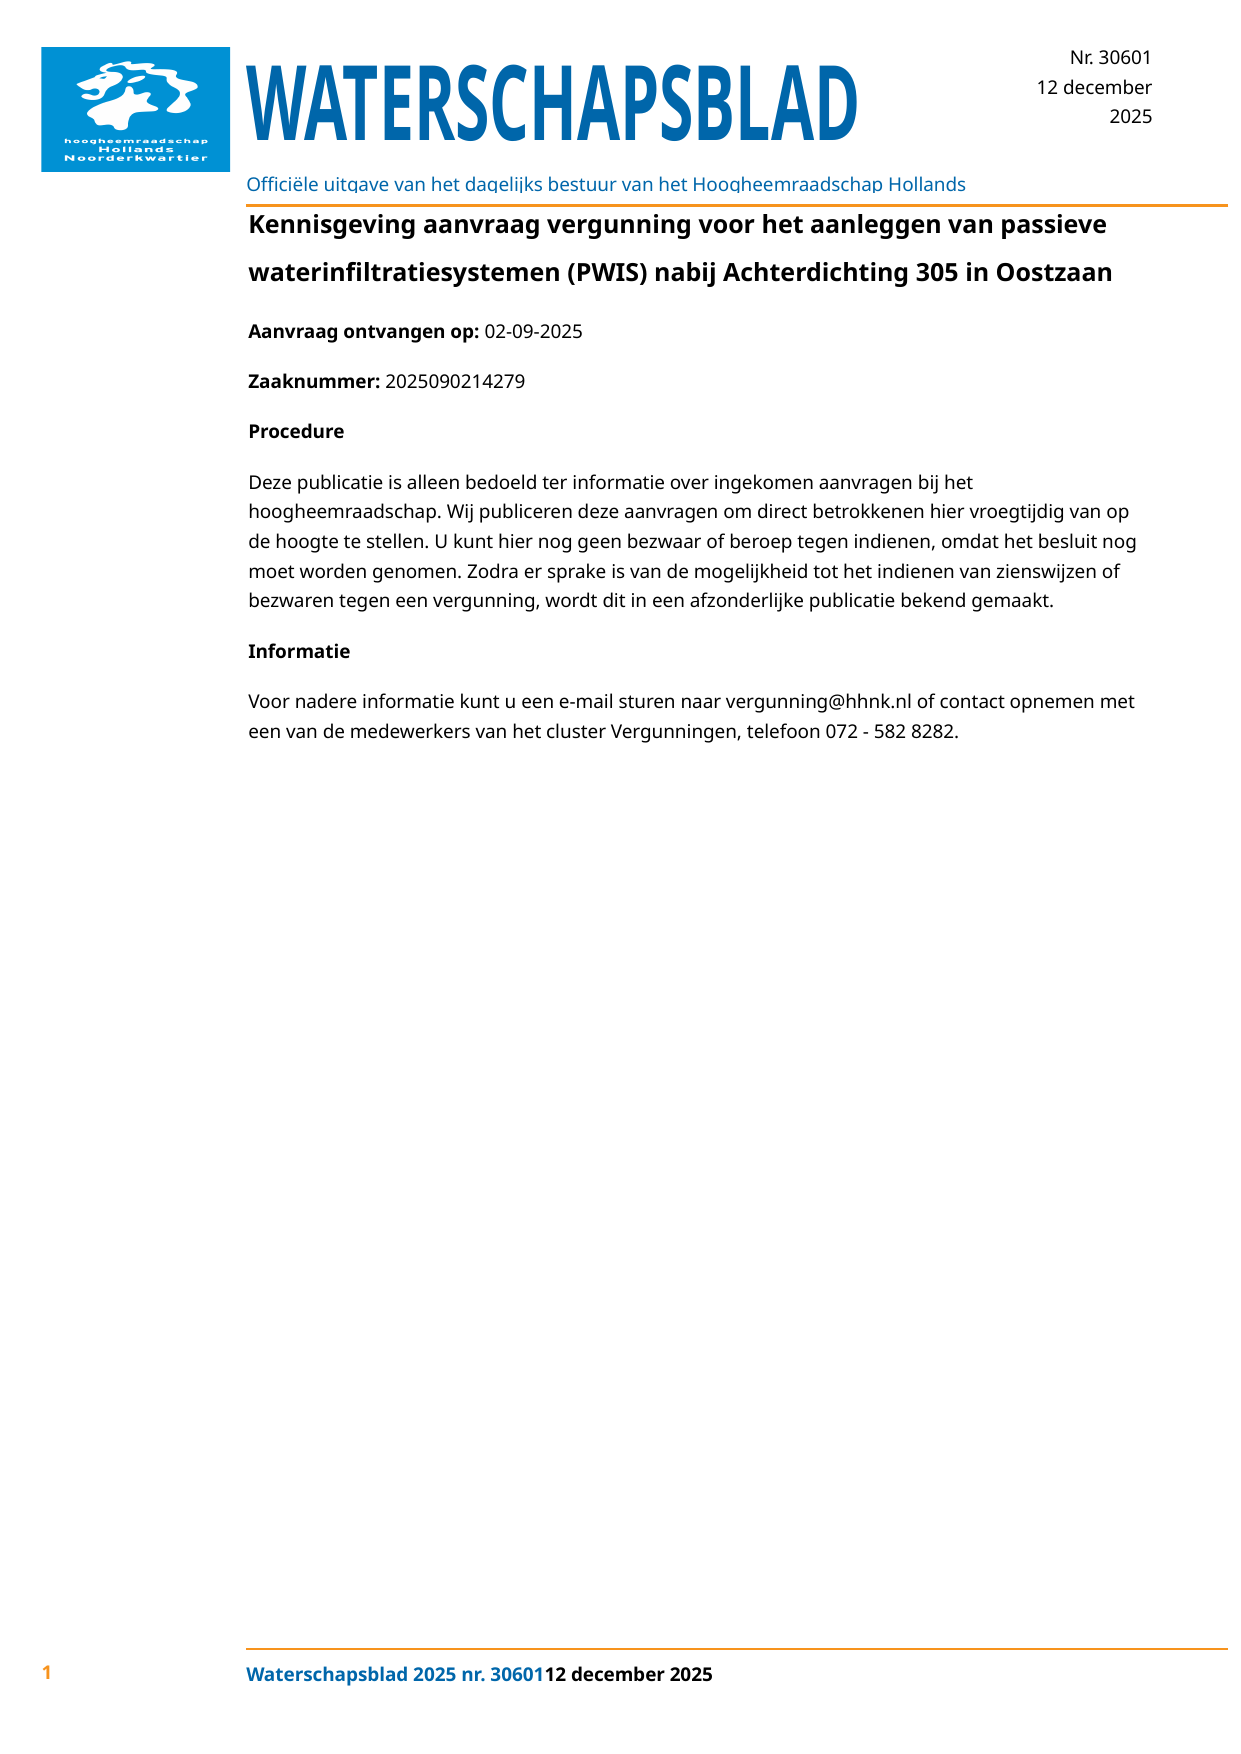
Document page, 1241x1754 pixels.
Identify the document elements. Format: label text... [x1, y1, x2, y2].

text Voor nadere informatie kunt u een e-mail sturen naar vergunning@hhnk.nl of contact opnemen met een van de medewerkers van het cluster Vergunningen, telefoon 072 - 582 8282. [248, 688, 1152, 744]
picture [78, 64, 122, 99]
text Deze publicatie is alleen bedoeld ter informatie over ingekomen aanvragen bij het hoogheemraadschap. Wij publiceren deze aanvragen om direct betrokkenen hier vroegtijdig van op de hoogte te stellen. U kunt hier nog geen bezwaar of beroep tegen indienen, omdat het besluit nog moet worden genomen. Zodra er sprake is van de mogelijkheid tot het indienen van zienswijzen of bezwaren tegen een vergunning, wordt dit in een afzonderlijke publicatie bekend gemaakt. [248, 469, 1152, 613]
text Kennisgeving aanvraag vergunning voor het aanleggen van passieve waterinfiltratiesystemen (PWIS) nabij Achterdichting 305 in Oostzaan [248, 207, 1152, 288]
picture [88, 87, 157, 130]
picture [129, 76, 144, 82]
picture [118, 62, 197, 112]
text Procedure [248, 419, 1152, 444]
text Zaaknummer: 2025090214279 [248, 368, 1152, 394]
text Aanvraag ontvangen op: 02-09-2025 [248, 318, 1152, 344]
text Informatie [248, 638, 1152, 664]
